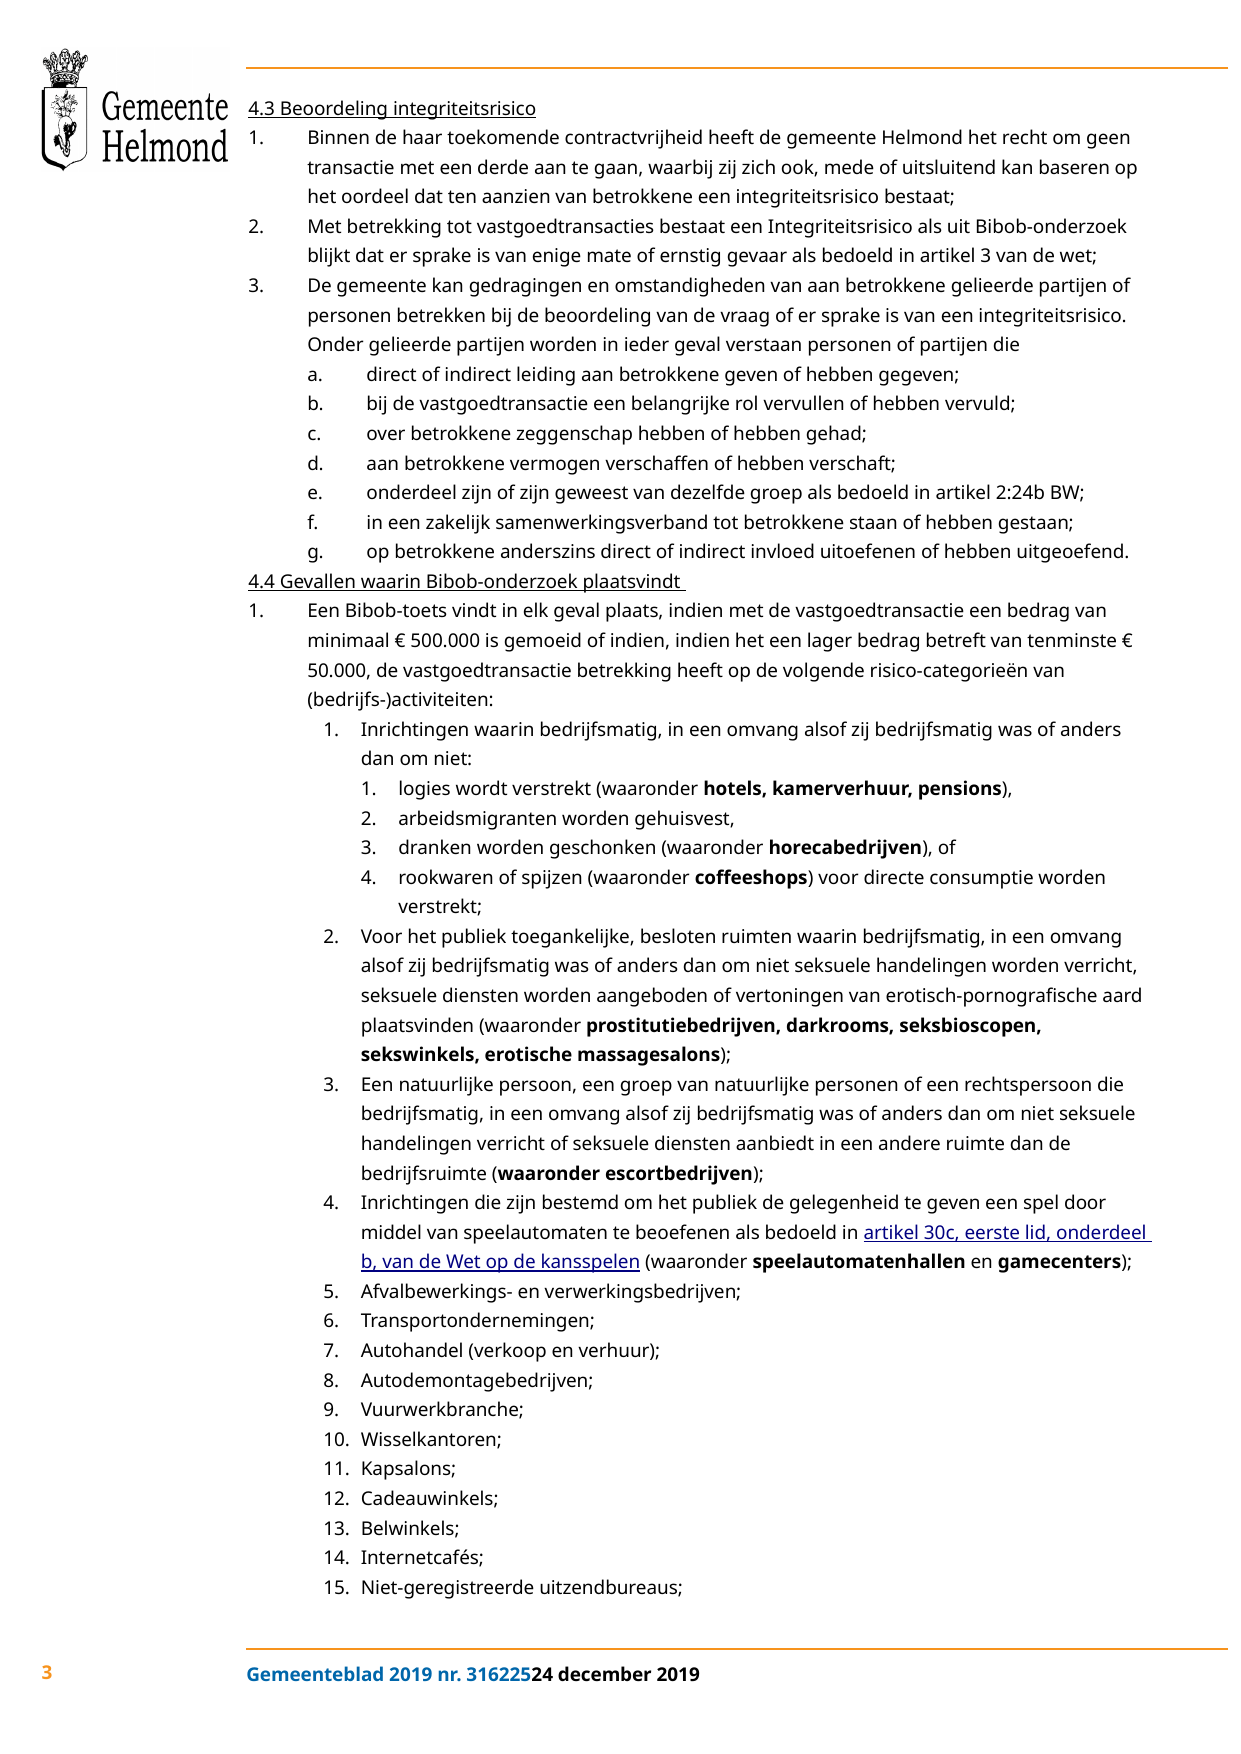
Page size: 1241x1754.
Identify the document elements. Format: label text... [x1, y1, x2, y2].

list arbeidsmigranten worden gehuisvest, [361, 805, 1152, 831]
text 4.4 Gevallen waarin Bibob-onderzoek plaatsvindt [248, 568, 1152, 594]
list Een natuurlijke persoon, een groep van natuurlijke personen of een rechtspersoon die bedrijfsmatig, in een omvang alsof zij bedrijfsmatig was of anders dan om niet seksuele handelingen verricht of seksuele diensten aanbiedt in een andere ruimte dan de bedrijfsruimte (waaronder escortbedrijven); [323, 1071, 1152, 1186]
list Niet-geregistreerde uitzendbureaus; [323, 1574, 1152, 1600]
list Cadeauwinkels; [323, 1485, 1152, 1511]
list dranken worden geschonken (waaronder horecabedrijven), of [361, 834, 1152, 860]
list direct of indirect leiding aan betrokkene geven of hebben gegeven; [307, 361, 1152, 387]
list Binnen de haar toekomende contractvrijheid heeft de gemeente Helmond het recht om geen transactie met een derde aan te gaan, waarbij zij zich ook, mede of uitsluitend kan baseren op het oordeel dat ten aanzien van betrokkene een integriteitsrisico bestaat; [248, 124, 1152, 209]
list Inrichtingen die zijn bestemd om het publiek de gelegenheid te geven een spel door middel van speelautomaten te beoefenen als bedoeld in artikel 30c, eerste lid, onderdeel b, van de Wet op de kansspelen (waaronder speelautomatenhallen en gamecenters); [323, 1189, 1152, 1274]
list Kapsalons; [323, 1456, 1152, 1481]
list Vuurwerkbranche; [323, 1396, 1152, 1422]
list logies wordt verstrekt (waaronder hotels, kamerverhuur, pensions), [361, 775, 1152, 801]
list in een zakelijk samenwerkingsverband tot betrokkene staan of hebben gestaan; [307, 509, 1152, 535]
list over betrokkene zeggenschap hebben of hebben gehad; [307, 420, 1152, 446]
list Wisselkantoren; [323, 1426, 1152, 1452]
list Autohandel (verkoop en verhuur); [323, 1337, 1152, 1363]
list onderdeel zijn of zijn geweest van dezelfde groep als bedoeld in artikel 2:24b BW; [307, 479, 1152, 505]
list Internetcafés; [323, 1544, 1152, 1570]
picture [41, 47, 231, 172]
list op betrokkene anderszins direct of indirect invloed uitoefenen of hebben uitgeoefend. [307, 538, 1152, 564]
list De gemeente kan gedragingen en omstandigheden van aan betrokkene gelieerde partijen of personen betrekken bij de beoordeling van de vraag of er sprake is van een integriteitsrisico. Onder gelieerde partijen worden in ieder geval verstaan personen of partijen die [248, 272, 1152, 357]
list Voor het publiek toegankelijke, besloten ruimten waarin bedrijfsmatig, in een omvang alsof zij bedrijfsmatig was of anders dan om niet seksuele handelingen worden verricht, seksuele diensten worden aangeboden of vertoningen van erotisch-pornografische aard plaatsvinden (waaronder prostitutiebedrijven, darkrooms, seksbioscopen, sekswinkels, erotische massagesalons); [323, 923, 1152, 1067]
list aan betrokkene vermogen verschaffen of hebben verschaft; [307, 450, 1152, 476]
list Afvalbewerkings- en verwerkingsbedrijven; [323, 1278, 1152, 1304]
text 4.3 Beoordeling integriteitsrisico [248, 95, 1152, 121]
list Een Bibob-toets vindt in elk geval plaats, indien met de vastgoedtransactie een bedrag van minimaal € 500.000 is gemoeid of indien, indien het een lager bedrag betreft van tenminste € 50.000, de vastgoedtransactie betrekking heeft op de volgende risico-categorieën van (bedrijfs-)activiteiten: [248, 598, 1152, 712]
list Belwinkels; [323, 1515, 1152, 1541]
list Inrichtingen waarin bedrijfsmatig, in een omvang alsof zij bedrijfsmatig was of anders dan om niet: [323, 716, 1152, 771]
list rookwaren of spijzen (waaronder coffeeshops) voor directe consumptie worden verstrekt; [361, 864, 1152, 919]
list Autodemontagebedrijven; [323, 1367, 1152, 1393]
list Transportondernemingen; [323, 1308, 1152, 1333]
list bij de vastgoedtransactie een belangrijke rol vervullen of hebben vervuld; [307, 391, 1152, 416]
list Met betrekking tot vastgoedtransacties bestaat een Integriteitsrisico als uit Bibob-onderzoek blijkt dat er sprake is van enige mate of ernstig gevaar als bedoeld in artikel 3 van de wet; [248, 213, 1152, 268]
